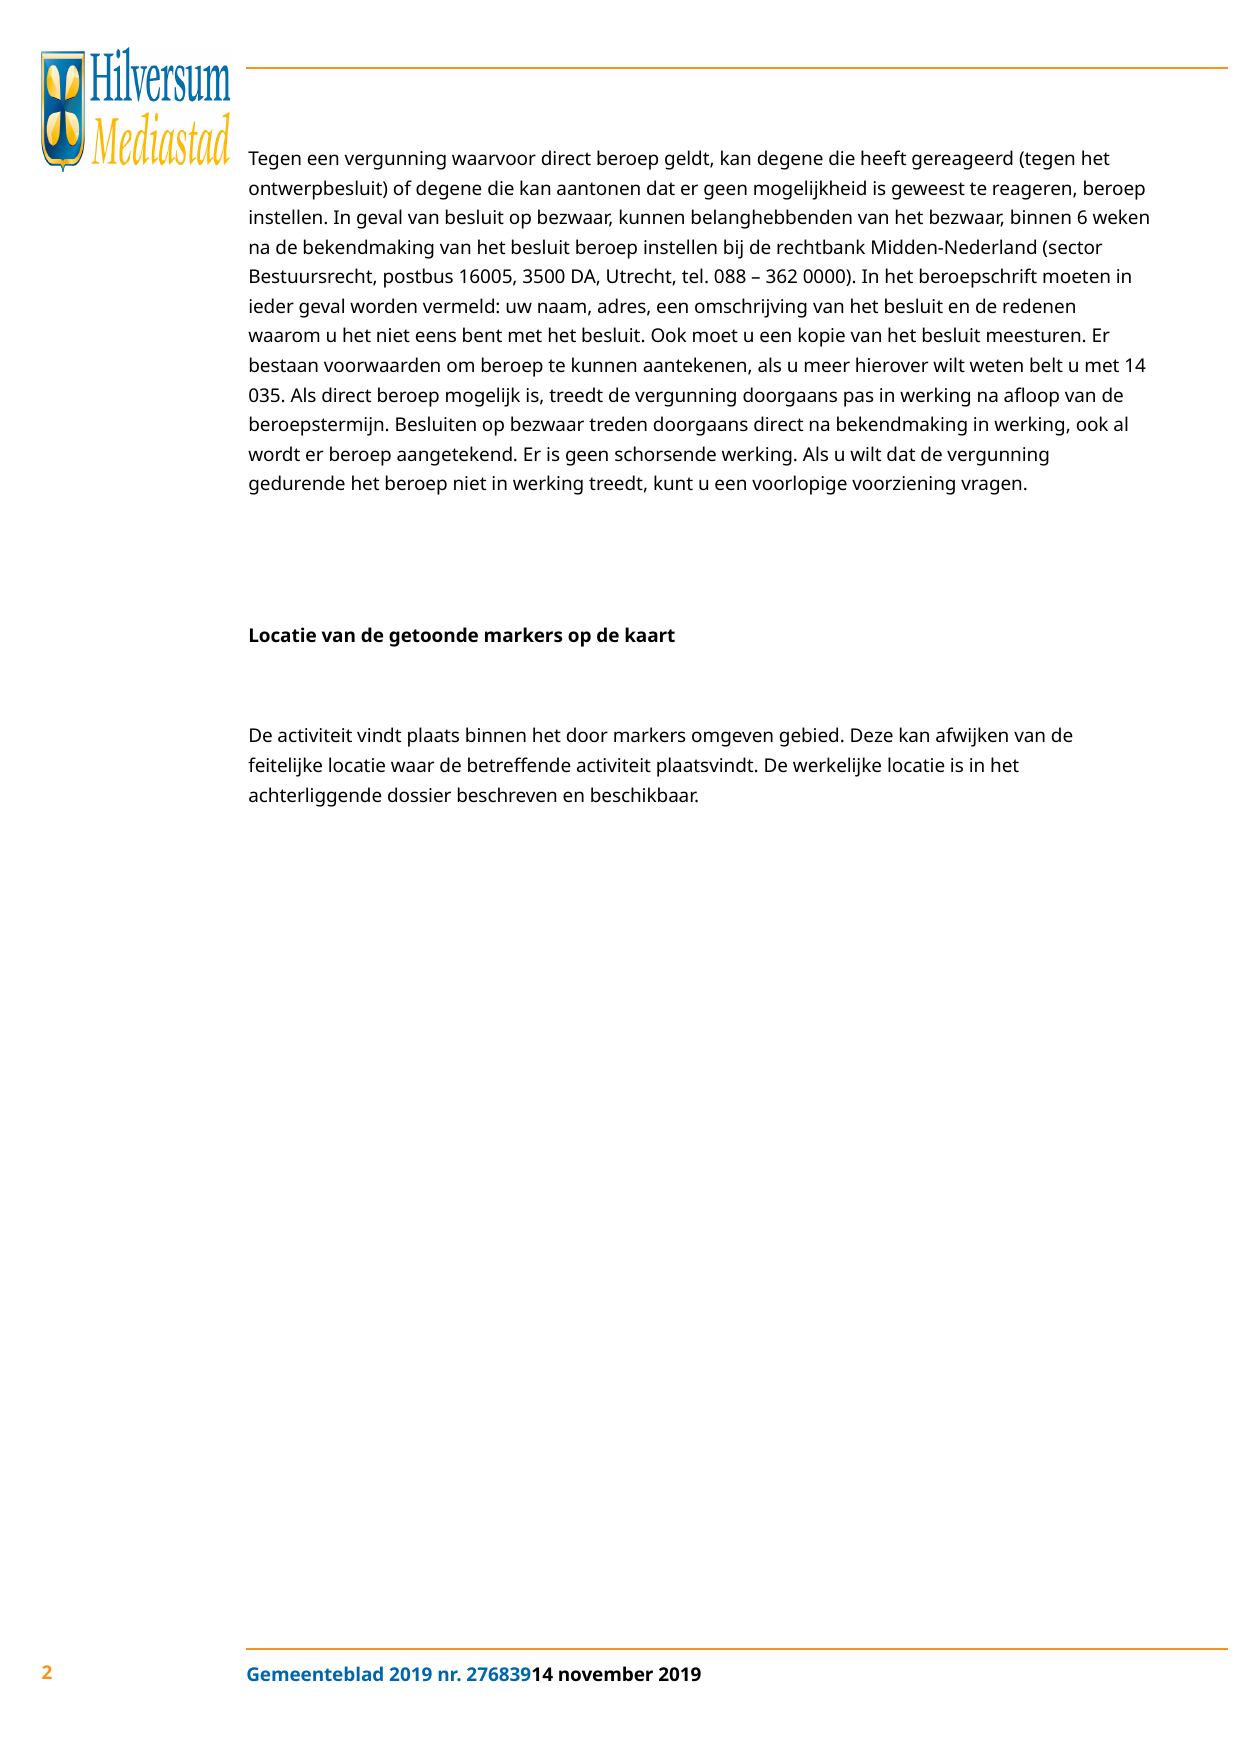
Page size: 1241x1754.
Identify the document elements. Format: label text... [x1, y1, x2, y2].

text De activiteit vindt plaats binnen het door markers omgeven gebied. Deze kan afwijken van de feitelijke locatie waar de betreffende activiteit plaatsvindt. De werkelijke locatie is in het achterliggende dossier beschreven en beschikbaar. [248, 723, 1152, 808]
text Tegen een vergunning waarvoor direct beroep geldt, kan degene die heeft gereageerd (tegen het ontwerpbesluit) of degene die kan aantonen dat er geen mogelijkheid is geweest te reageren, beroep instellen. In geval van besluit op bezwaar, kunnen belanghebbenden van het bezwaar, binnen 6 weken na de bekendmaking van het besluit beroep instellen bij de rechtbank Midden-Nederland (sector Bestuursrecht, postbus 16005, 3500 DA, Utrecht, tel. 088 – 362 0000). In het beroepschrift moeten in ieder geval worden vermeld: uw naam, adres, een omschrijving van het besluit en de redenen waarom u het niet eens bent met het besluit. Ook moet u een kopie van het besluit meesturen. Er bestaan voorwaarden om beroep te kunnen aantekenen, als u meer hierover wilt weten belt u met 14 035. Als direct beroep mogelijk is, treedt de vergunning doorgaans pas in werking na afloop van de beroepstermijn. Besluiten op bezwaar treden doorgaans direct na bekendmaking in werking, ook al wordt er beroep aangetekend. Er is geen schorsende werking. Als u wilt dat de vergunning gedurende het beroep niet in werking treedt, kunt u een voorlopige voorziening vragen. [248, 145, 1152, 496]
text Locatie van de getoonde markers op de kaart [248, 622, 1152, 648]
picture [41, 47, 231, 172]
